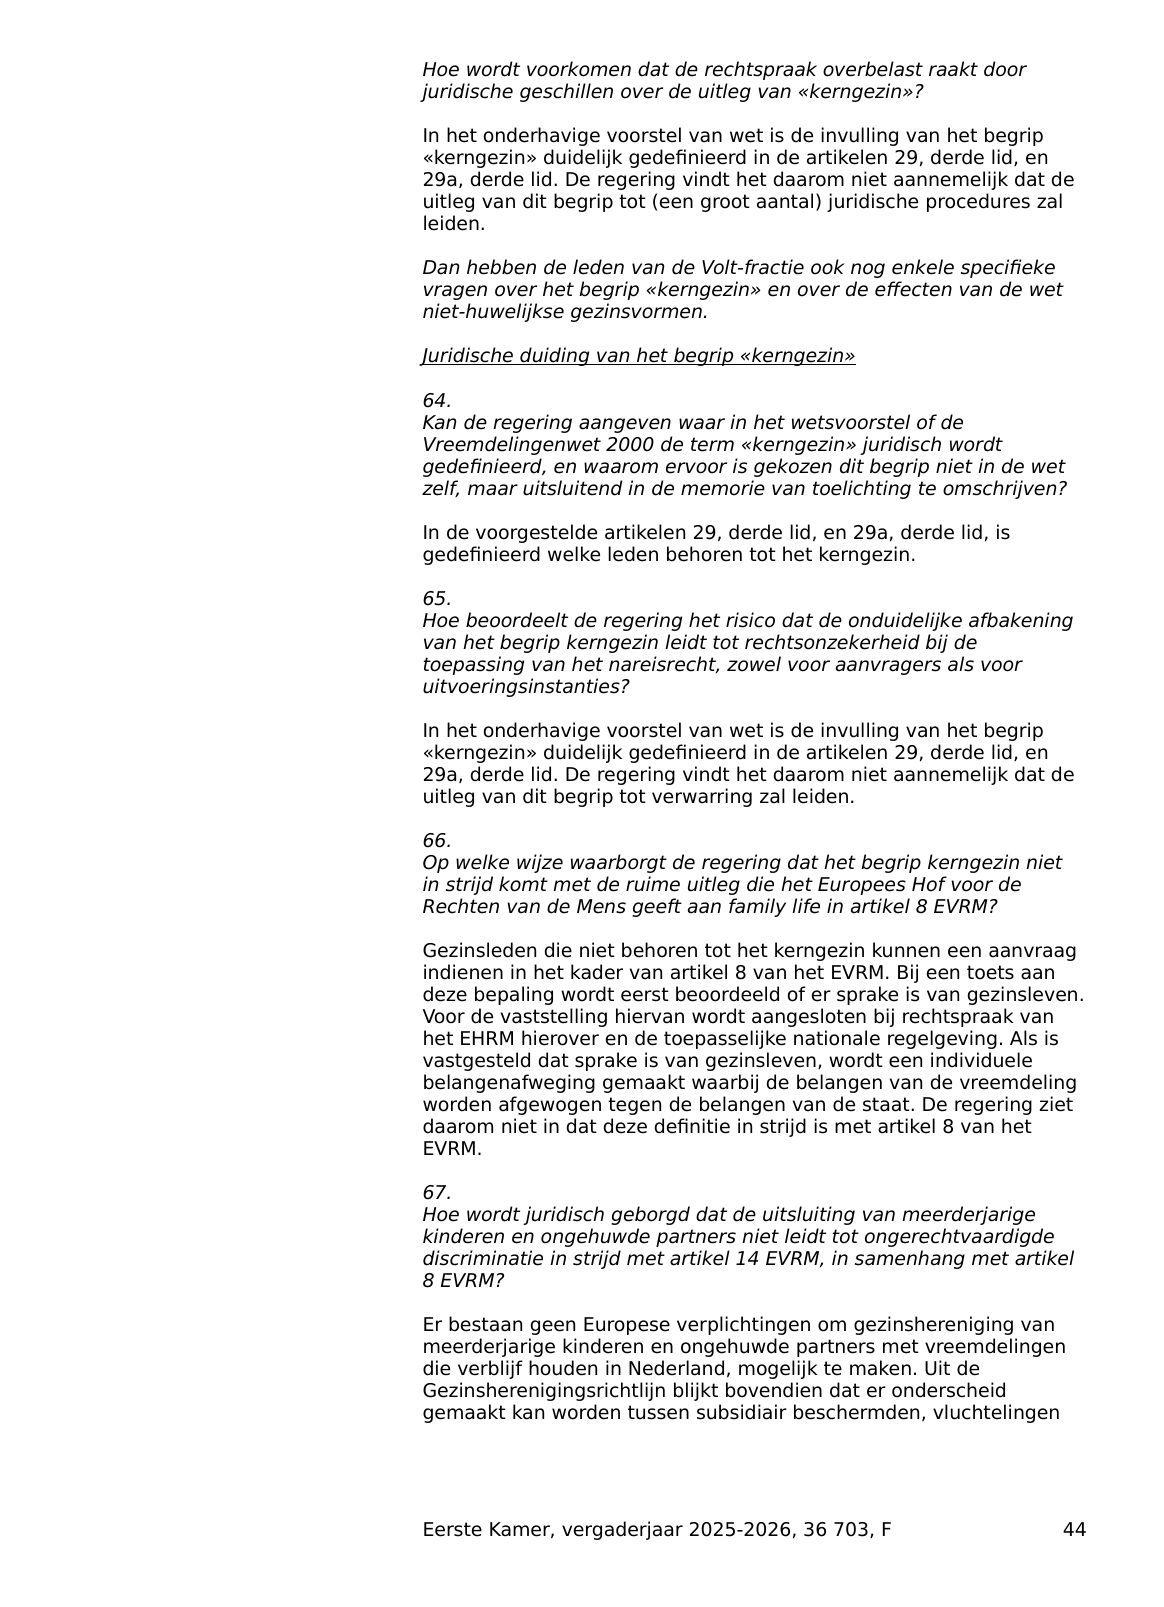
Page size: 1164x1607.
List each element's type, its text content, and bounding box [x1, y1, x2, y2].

text Hoe beoordeelt de regering het risico dat de onduidelijke afbakening van het begrip kerngezin leidt tot rechtsonzekerheid bij de toepassing van het nareisrecht, zowel voor aanvragers als voor uitvoeringsinstanties? [422, 610, 1087, 698]
subtitle Juridische duiding van het begrip «kerngezin» [422, 345, 1087, 367]
text 64. [422, 389, 1087, 412]
text Gezinsleden die niet behoren tot het kerngezin kunnen een aanvraag indienen in het kader van artikel 8 van het EVRM. Bij een toets aan deze bepaling wordt eerst beoordeeld of er sprake is van gezinsleven. Voor de vaststelling hiervan wordt aangesloten bij rechtspraak van het EHRM hierover en de toepasselijke nationale regelgeving. Als is vastgesteld dat sprake is van gezinsleven, wordt een individuele belangenafweging gemaakt waarbij de belangen van de vreemdeling worden afgewogen tegen de belangen van de staat. De regering ziet daarom niet in dat deze definitie in strijd is met artikel 8 van het EVRM. [422, 940, 1087, 1160]
text Kan de regering aangeven waar in het wetsvoorstel of de Vreemdelingenwet 2000 de term «kerngezin» juridisch wordt gedefinieerd, en waarom ervoor is gekozen dit begrip niet in de wet zelf, maar uitsluitend in de memorie van toelichting te omschrijven? [422, 412, 1087, 499]
text Hoe wordt voorkomen dat de rechtspraak overbelast raakt door juridische geschillen over de uitleg van «kerngezin»? [422, 59, 1087, 103]
text Er bestaan geen Europese verplichtingen om gezinshereniging van meerderjarige kinderen en ongehuwde partners met vreemdelingen die verblijf houden in Nederland, mogelijk te maken. Uit de Gezinsherenigingsrichtlijn blijkt bovendien dat er onderscheid gemaakt kan worden tussen subsidiair beschermden, vluchtelingen [422, 1314, 1087, 1424]
text Op welke wijze waarborgt de regering dat het begrip kerngezin niet in strijd komt met de ruime uitleg die het Europees Hof voor de Rechten van de Mens geeft aan family life in artikel 8 EVRM? [422, 852, 1087, 918]
text Hoe wordt juridisch geborgd dat de uitsluiting van meerderjarige kinderen en ongehuwde partners niet leidt tot ongerechtvaardigde discriminatie in strijd met artikel 14 EVRM, in samenhang met artikel 8 EVRM? [422, 1204, 1087, 1292]
text In de voorgestelde artikelen 29, derde lid, en 29a, derde lid, is gedefinieerd welke leden behoren tot het kerngezin. [422, 522, 1087, 566]
text In het onderhavige voorstel van wet is de invulling van het begrip «kerngezin» duidelijk gedefinieerd in de artikelen 29, derde lid, en 29a, derde lid. De regering vindt het daarom niet aannemelijk dat de uitleg van dit begrip tot (een groot aantal) juridische procedures zal leiden. [422, 125, 1087, 235]
text 66. [422, 830, 1087, 852]
text 65. [422, 588, 1087, 610]
text 67. [422, 1182, 1087, 1204]
text In het onderhavige voorstel van wet is de invulling van het begrip «kerngezin» duidelijk gedefinieerd in de artikelen 29, derde lid, en 29a, derde lid. De regering vindt het daarom niet aannemelijk dat de uitleg van dit begrip tot verwarring zal leiden. [422, 720, 1087, 808]
text Dan hebben de leden van de Volt-fractie ook nog enkele specifieke vragen over het begrip «kerngezin» en over de effecten van de wet niet-huwelijkse gezinsvormen. [422, 257, 1087, 323]
